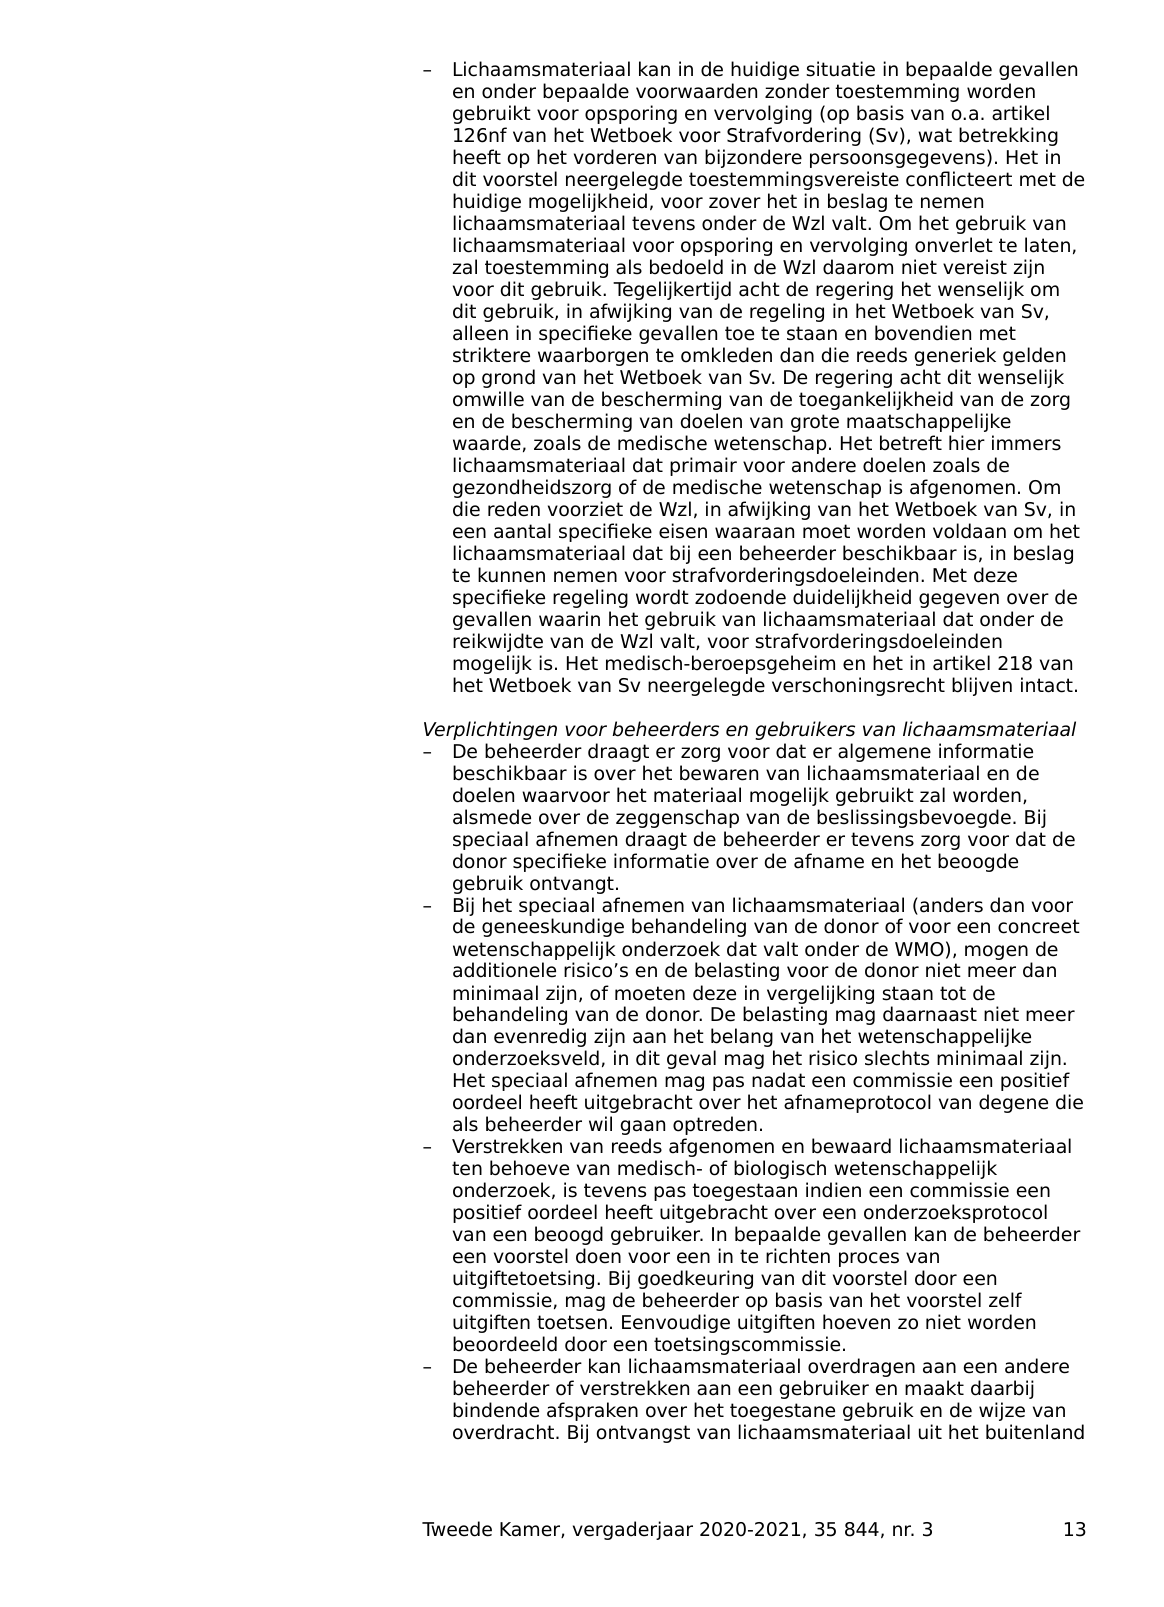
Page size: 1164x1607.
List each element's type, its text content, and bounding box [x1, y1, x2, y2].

text – Bij het speciaal afnemen van lichaamsmateriaal (anders dan voor de geneeskundige behandeling van de donor of voor een concreet wetenschappelijk onderzoek dat valt onder de WMO), mogen de additionele risico’s en de belasting voor de donor niet meer dan minimaal zijn, of moeten deze in vergelijking staan tot de behandeling van de donor. De belasting mag daarnaast niet meer dan evenredig zijn aan het belang van het wetenschappelijke onderzoeksveld, in dit geval mag het risico slechts minimaal zijn. Het speciaal afnemen mag pas nadat een commissie een positief oordeel heeft uitgebracht over het afnameprotocol van degene die als beheerder wil gaan optreden. [422, 894, 1087, 1136]
text – Lichaamsmateriaal kan in de huidige situatie in bepaalde gevallen en onder bepaalde voorwaarden zonder toestemming worden gebruikt voor opsporing en vervolging (op basis van o.a. artikel 126nf van het Wetboek voor Strafvordering (Sv), wat betrekking heeft op het vorderen van bijzondere persoonsgegevens). Het in dit voorstel neergelegde toestemmingsvereiste conflicteert met de huidige mogelijkheid, voor zover het in beslag te nemen lichaamsmateriaal tevens onder de Wzl valt. Om het gebruik van lichaamsmateriaal voor opsporing en vervolging onverlet te laten, zal toestemming als bedoeld in de Wzl daarom niet vereist zijn voor dit gebruik. Tegelijkertijd acht de regering het wenselijk om dit gebruik, in afwijking van de regeling in het Wetboek van Sv, alleen in specifieke gevallen toe te staan en bovendien met striktere waarborgen te omkleden dan die reeds generiek gelden op grond van het Wetboek van Sv. De regering acht dit wenselijk omwille van de bescherming van de toegankelijkheid van de zorg en de bescherming van doelen van grote maatschappelijke waarde, zoals de medische wetenschap. Het betreft hier immers lichaamsmateriaal dat primair voor andere doelen zoals de gezondheidszorg of de medische wetenschap is afgenomen. Om die reden voorziet de Wzl, in afwijking van het Wetboek van Sv, in een aantal specifieke eisen waaraan moet worden voldaan om het lichaamsmateriaal dat bij een beheerder beschikbaar is, in beslag te kunnen nemen voor strafvorderingsdoeleinden. Met deze specifieke regeling wordt zodoende duidelijkheid gegeven over de gevallen waarin het gebruik van lichaamsmateriaal dat onder de reikwijdte van de Wzl valt, voor strafvorderingsdoeleinden mogelijk is. Het medisch-beroepsgeheim en het in artikel 218 van het Wetboek van Sv neergelegde verschoningsrecht blijven intact. [422, 59, 1087, 696]
text – De beheerder kan lichaamsmateriaal overdragen aan een andere beheerder of verstrekken aan een gebruiker en maakt daarbij bindende afspraken over het toegestane gebruik en de wijze van overdracht. Bij ontvangst van lichaamsmateriaal uit het buitenland [422, 1356, 1087, 1444]
text – Verstrekken van reeds afgenomen en bewaard lichaamsmateriaal ten behoeve van medisch- of biologisch wetenschappelijk onderzoek, is tevens pas toegestaan indien een commissie een positief oordeel heeft uitgebracht over een onderzoeksprotocol van een beoogd gebruiker. In bepaalde gevallen kan de beheerder een voorstel doen voor een in te richten proces van uitgiftetoetsing. Bij goedkeuring van dit voorstel door een commissie, mag de beheerder op basis van het voorstel zelf uitgiften toetsen. Eenvoudige uitgiften hoeven zo niet worden beoordeeld door een toetsingscommissie. [422, 1136, 1087, 1356]
text – De beheerder draagt er zorg voor dat er algemene informatie beschikbaar is over het bewaren van lichaamsmateriaal en de doelen waarvoor het materiaal mogelijk gebruikt zal worden, alsmede over de zeggenschap van de beslissingsbevoegde. Bij speciaal afnemen draagt de beheerder er tevens zorg voor dat de donor specifieke informatie over de afname en het beoogde gebruik ontvangt. [422, 741, 1087, 894]
subtitle Verplichtingen voor beheerders en gebruikers van lichaamsmateriaal [422, 719, 1087, 741]
